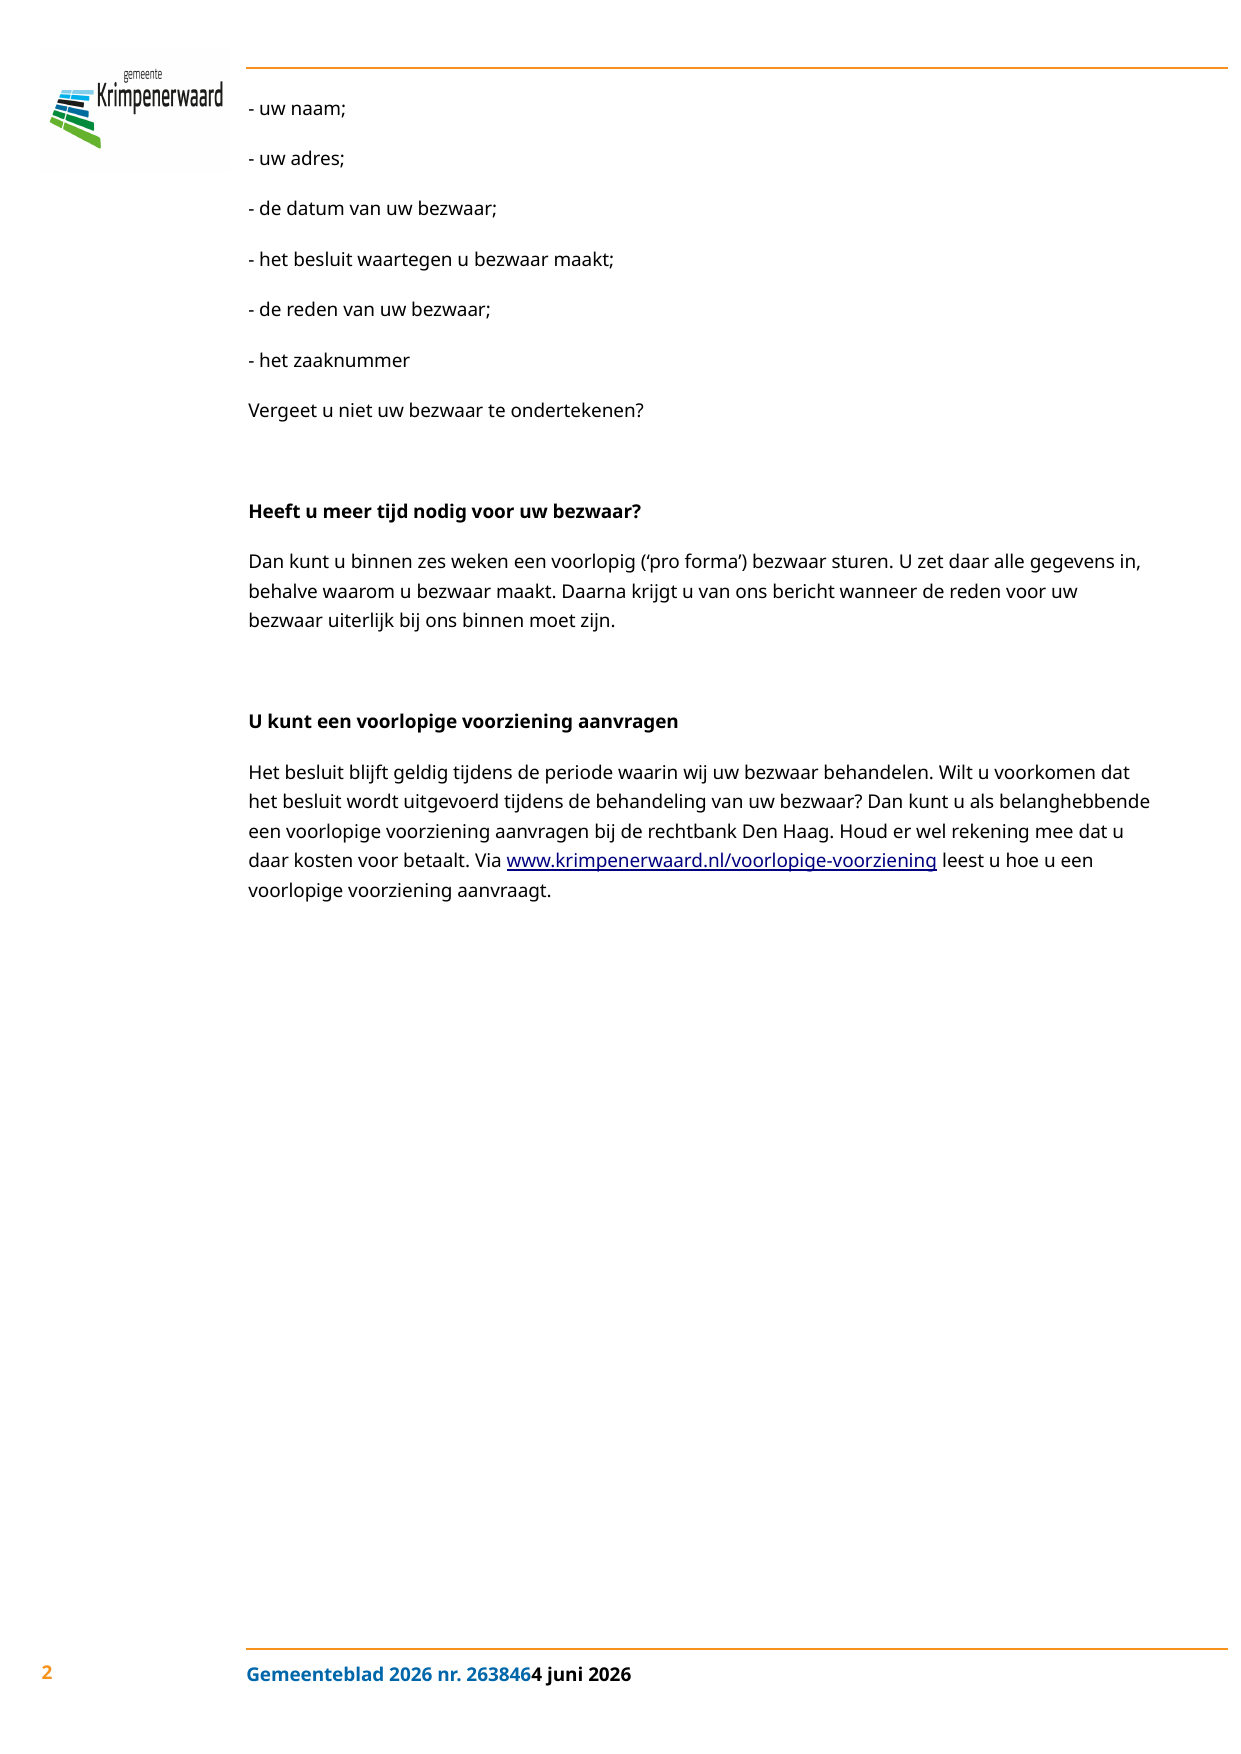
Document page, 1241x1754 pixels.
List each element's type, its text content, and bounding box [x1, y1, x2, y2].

text Heeft u meer tijd nodig voor uw bezwaar? [248, 498, 1152, 524]
picture [41, 47, 231, 172]
text - de datum van uw bezwaar; [248, 196, 1152, 221]
text Vergeet u niet uw bezwaar te ondertekenen? [248, 397, 1152, 423]
text - het besluit waartegen u bezwaar maakt; [248, 246, 1152, 272]
text U kunt een voorlopige voorziening aanvragen [248, 708, 1152, 734]
text Het besluit blijft geldig tijdens de periode waarin wij uw bezwaar behandelen. Wilt u voorkomen dat het besluit wordt uitgevoerd tijdens de behandeling van uw bezwaar? Dan kunt u als belanghebbende een voorlopige voorziening aanvragen bij de rechtbank Den Haag. Houd er wel rekening mee dat u daar kosten voor betaalt. Via www.krimpenerwaard.nl/voorlopige-voorziening leest u hoe u een voorlopige voorziening aanvraagt. [248, 759, 1152, 903]
text Dan kunt u binnen zes weken een voorlopig (‘pro forma’) bezwaar sturen. U zet daar alle gegevens in, behalve waarom u bezwaar maakt. Daarna krijgt u van ons bericht wanneer de reden voor uw bezwaar uiterlijk bij ons binnen moet zijn. [248, 548, 1152, 633]
text - uw naam; [248, 95, 1152, 121]
text - uw adres; [248, 145, 1152, 171]
text - het zaaknummer [248, 347, 1152, 373]
text - de reden van uw bezwaar; [248, 296, 1152, 322]
